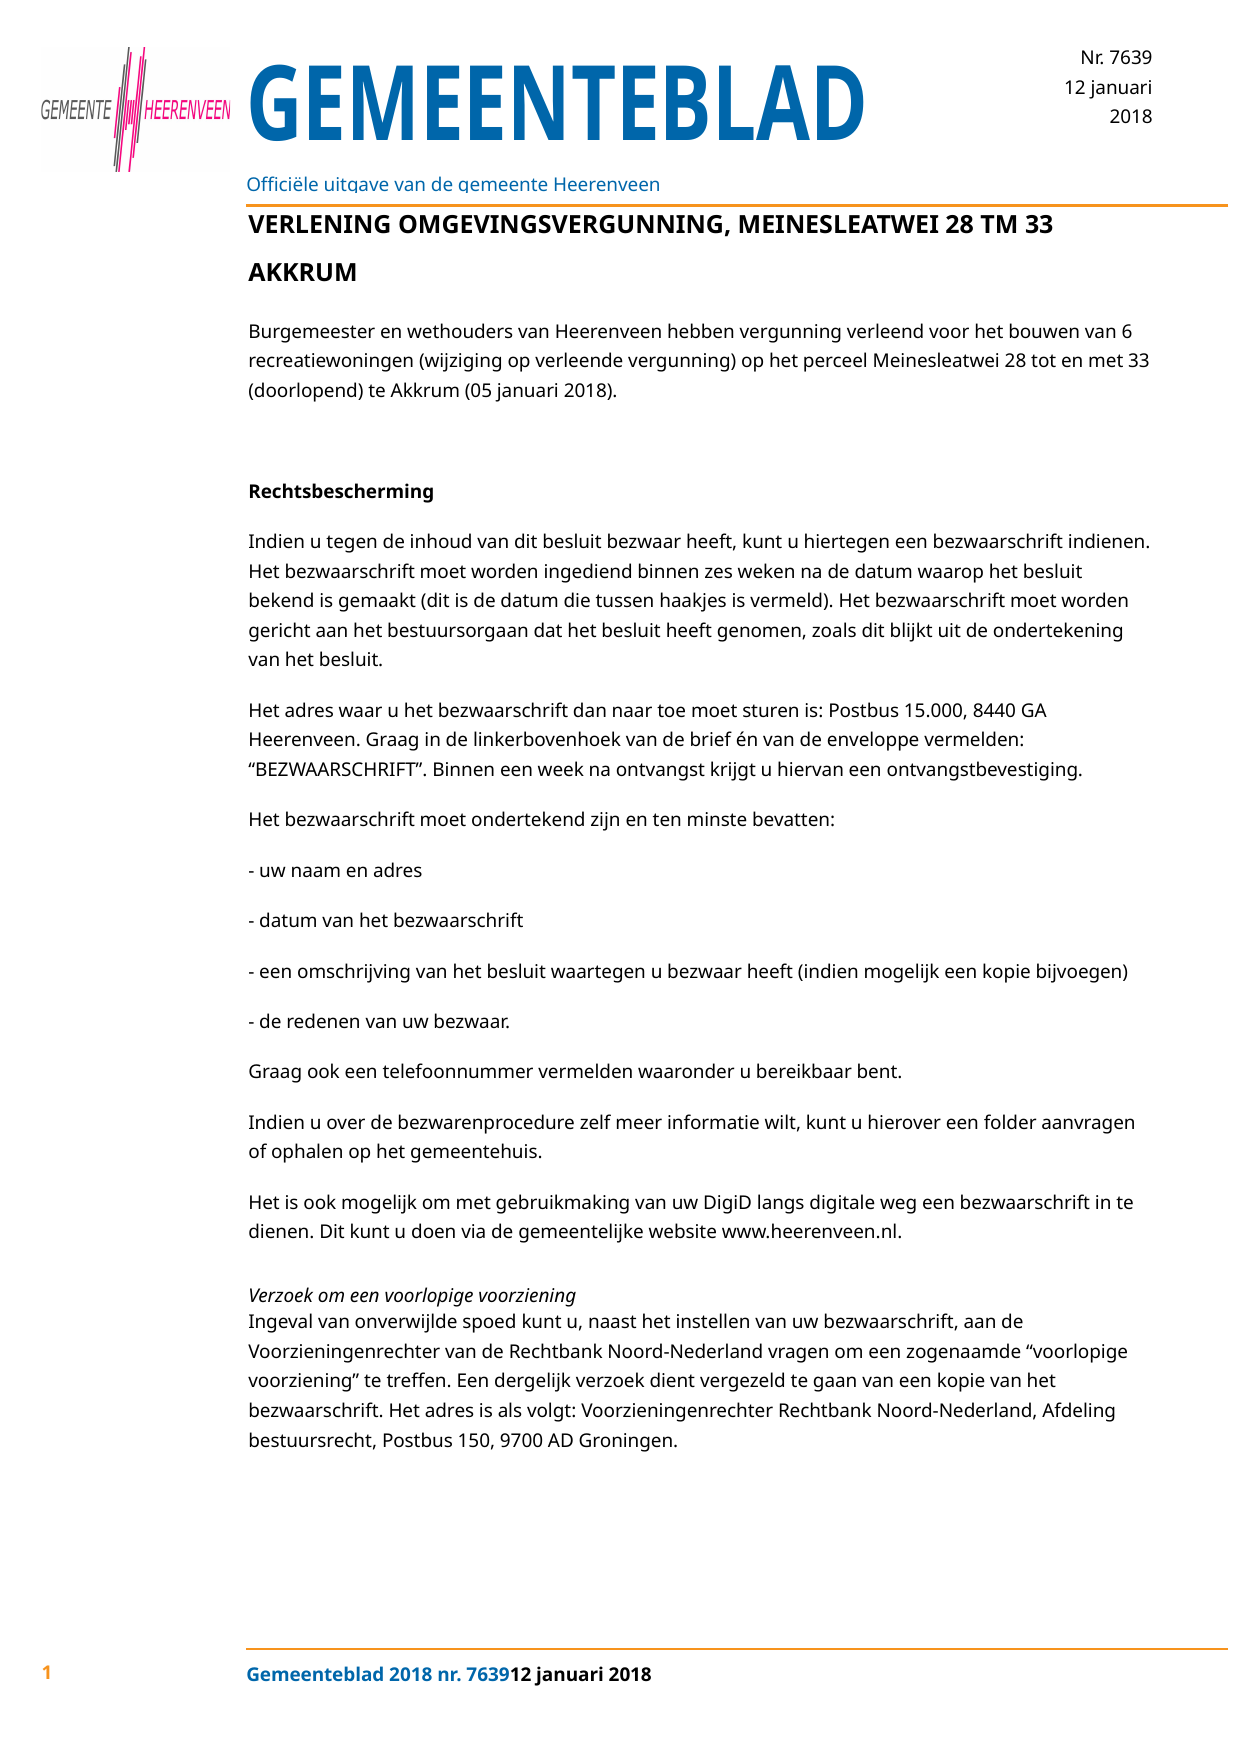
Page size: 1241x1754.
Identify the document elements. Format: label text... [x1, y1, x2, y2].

text VERLENING OMGEVINGSVERGUNNING, MEINESLEATWEI 28 TM 33 AKKRUM [248, 207, 1152, 288]
text - datum van het bezwaarschrift [248, 907, 1152, 933]
text Ingeval van onverwijlde spoed kunt u, naast het instellen van uw bezwaarschrift, aan de Voorzieningenrechter van de Rechtbank Noord-Nederland vragen om een zogenaamde “voorlopige voorziening” te treffen. Een dergelijk verzoek dient vergezeld te gaan van een kopie van het bezwaarschrift. Het adres is als volgt: Voorzieningenrechter Rechtbank Noord-Nederland, Afdeling bestuursrecht, Postbus 150, 9700 AD Groningen. [248, 1308, 1152, 1452]
text Rechtsbescherming [248, 478, 1152, 504]
picture [41, 47, 231, 172]
text Burgemeester en wethouders van Heerenveen hebben vergunning verleend voor het bouwen van 6 recreatiewoningen (wijziging op verleende vergunning) op het perceel Meinesleatwei 28 tot en met 33 (doorlopend) te Akkrum (05 januari 2018). [248, 318, 1152, 403]
text Indien u tegen de inhoud van dit besluit bezwaar heeft, kunt u hiertegen een bezwaarschrift indienen. Het bezwaarschrift moet worden ingediend binnen zes weken na de datum waarop het besluit bekend is gemaakt (dit is de datum die tussen haakjes is vermeld). Het bezwaarschrift moet worden gericht aan het bestuursorgaan dat het besluit heeft genomen, zoals dit blijkt uit de ondertekening van het besluit. [248, 528, 1152, 672]
text Het adres waar u het bezwaarschrift dan naar toe moet sturen is: Postbus 15.000, 8440 GA Heerenveen. Graag in de linkerbovenhoek van de brief én van de enveloppe vermelden: “BEZWAARSCHRIFT”. Binnen een week na ontvangst krijgt u hiervan een ontvangstbevestiging. [248, 697, 1152, 782]
text - uw naam en adres [248, 857, 1152, 883]
text Graag ook een telefoonnummer vermelden waaronder u bereikbaar bent. [248, 1059, 1152, 1084]
text Indien u over de bezwarenprocedure zelf meer informatie wilt, kunt u hierover een folder aanvragen of ophalen op het gemeentehuis. [248, 1109, 1152, 1164]
text Het bezwaarschrift moet ondertekend zijn en ten minste bevatten: [248, 807, 1152, 832]
text Het is ook mogelijk om met gebruikmaking van uw DigiD langs digitale weg een bezwaarschrift in te dienen. Dit kunt u doen via de gemeentelijke website www.heerenveen.nl. [248, 1189, 1152, 1244]
text Verzoek om een voorlopige voorziening [248, 1283, 1152, 1308]
text - de redenen van uw bezwaar. [248, 1008, 1152, 1034]
text - een omschrijving van het besluit waartegen u bezwaar heeft (indien mogelijk een kopie bijvoegen) [248, 958, 1152, 984]
